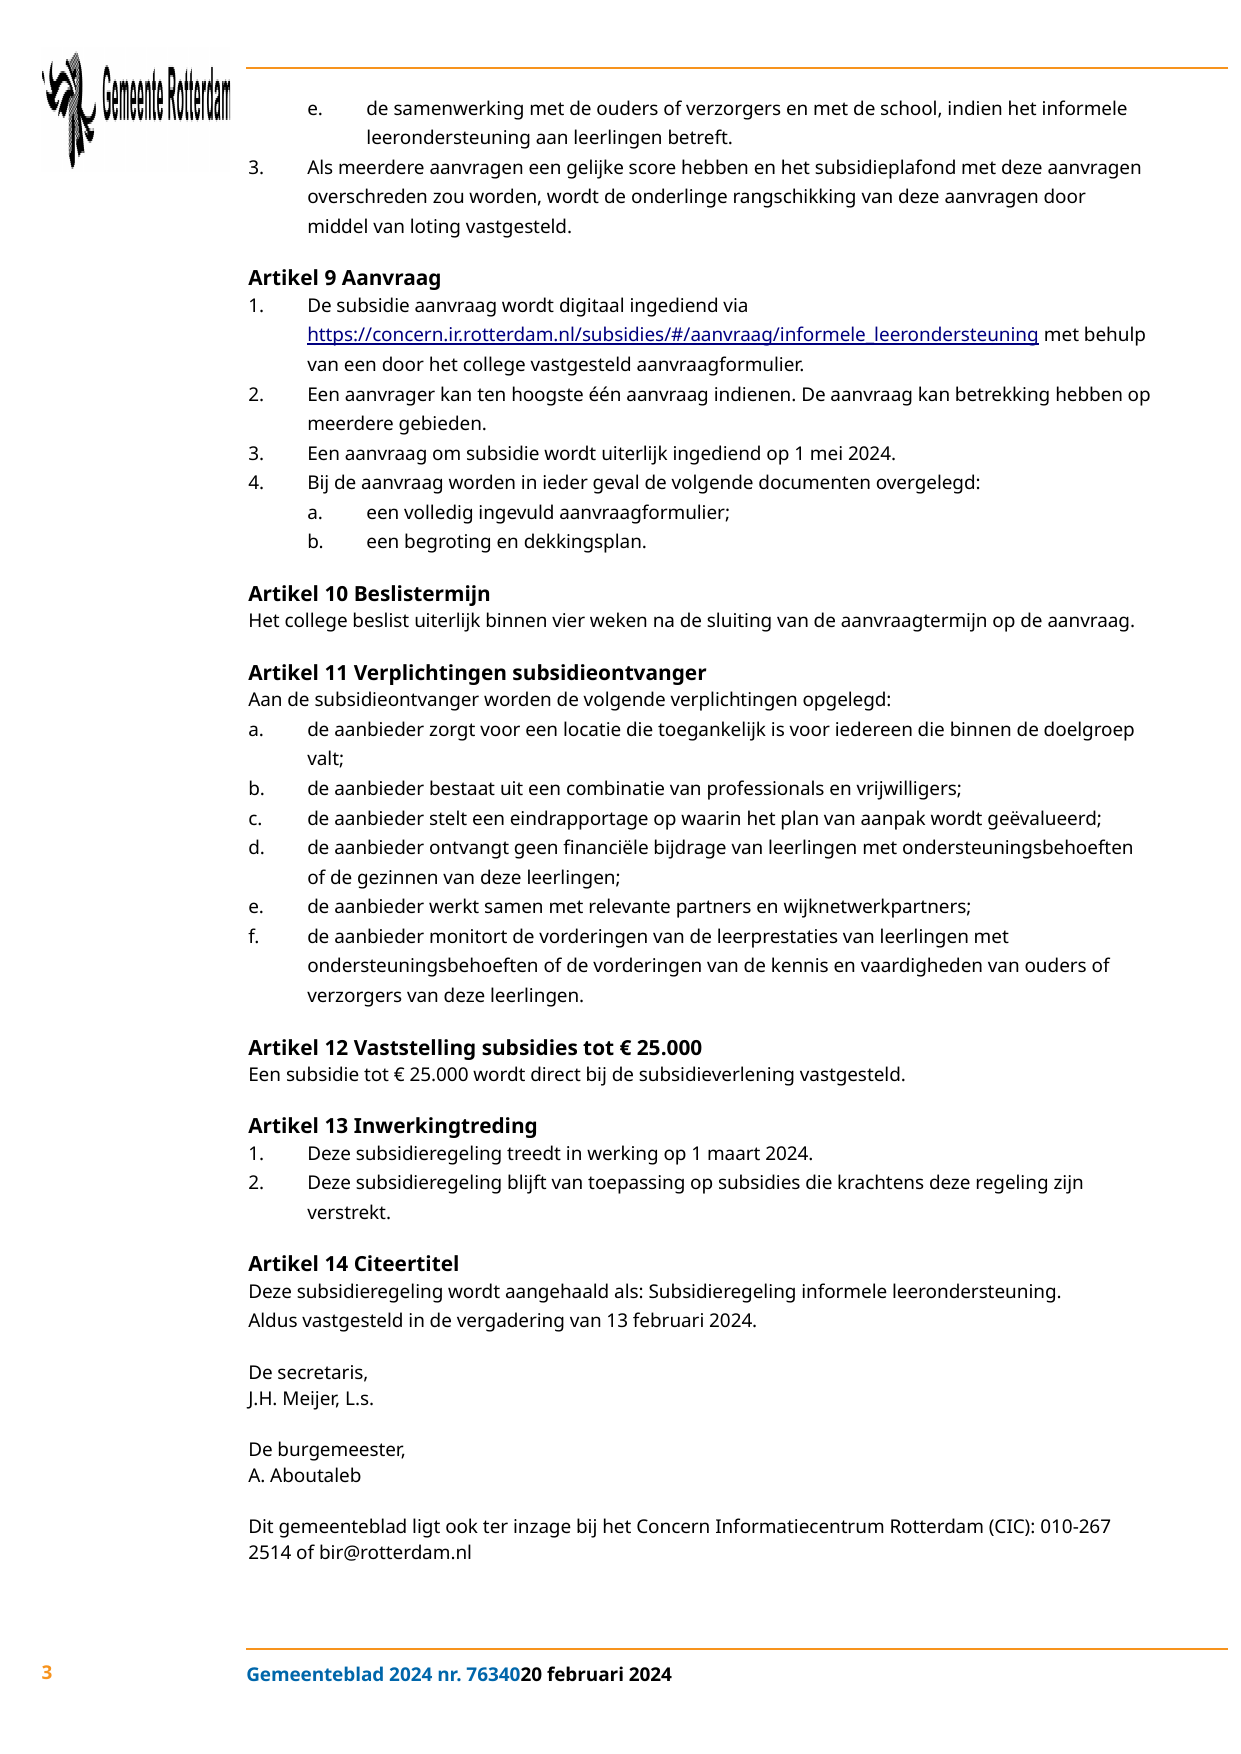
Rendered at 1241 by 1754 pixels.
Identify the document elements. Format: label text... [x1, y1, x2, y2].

list Een aanvrager kan ten hoogste één aanvraag indienen. De aanvraag kan betrekking hebben op meerdere gebieden. [248, 381, 1152, 436]
picture [41, 47, 231, 172]
list Deze subsidieregeling treedt in werking op 1 maart 2024. [248, 1140, 1152, 1166]
list De subsidie aanvraag wordt digitaal ingediend via https://concern.ir.rotterdam.nl/subsidies/#/aanvraag/informele_leerondersteuning met behulp van een door het college vastgesteld aanvraagformulier. [248, 292, 1152, 377]
text Een subsidie tot € 25.000 wordt direct bij de subsidieverlening vastgesteld. [248, 1061, 1152, 1087]
list de aanbieder werkt samen met relevante partners en wijknetwerkpartners; [248, 893, 1152, 919]
list de aanbieder zorgt voor een locatie die toegankelijk is voor iedereen die binnen de doelgroep valt; [248, 716, 1152, 771]
text Artikel 9 Aanvraag [248, 263, 1152, 292]
list de aanbieder bestaat uit een combinatie van professionals en vrijwilligers; [248, 775, 1152, 801]
list de aanbieder monitort de vorderingen van de leerprestaties van leerlingen met ondersteuningsbehoeften of de vorderingen van de kennis en vaardigheden van ouders of verzorgers van deze leerlingen. [248, 923, 1152, 1008]
text Deze subsidieregeling wordt aangehaald als: Subsidieregeling informele leerondersteuning. [248, 1278, 1152, 1304]
text J.H. Meijer, L.s. [248, 1385, 1152, 1410]
text De burgemeester, [248, 1436, 1152, 1462]
list de aanbieder ontvangt geen financiële bijdrage van leerlingen met ondersteuningsbehoeften of de gezinnen van deze leerlingen; [248, 834, 1152, 889]
list Deze subsidieregeling blijft van toepassing op subsidies die krachtens deze regeling zijn verstrekt. [248, 1169, 1152, 1225]
text Het college beslist uiterlijk binnen vier weken na de sluiting van de aanvraagtermijn op de aanvraag. [248, 607, 1152, 633]
text Artikel 14 Citeertitel [248, 1249, 1152, 1278]
list Een aanvraag om subsidie wordt uiterlijk ingediend op 1 mei 2024. [248, 440, 1152, 466]
list de samenwerking met de ouders of verzorgers en met de school, indien het informele leerondersteuning aan leerlingen betreft. [307, 95, 1152, 150]
text Artikel 13 Inwerkingtreding [248, 1111, 1152, 1140]
text Artikel 10 Beslistermijn [248, 579, 1152, 607]
text Aldus vastgesteld in de vergadering van 13 februari 2024. [248, 1307, 1152, 1333]
text Dit gemeenteblad ligt ook ter inzage bij het Concern Informatiecentrum Rotterdam (CIC): 010-267 2514 of bir@rotterdam.nl [248, 1513, 1152, 1565]
text A. Aboutaleb [248, 1462, 1152, 1488]
text Artikel 11 Verplichtingen subsidieontvanger [248, 658, 1152, 686]
list Als meerdere aanvragen een gelijke score hebben en het subsidieplafond met deze aanvragen overschreden zou worden, wordt de onderlinge rangschikking van deze aanvragen door middel van loting vastgesteld. [248, 154, 1152, 239]
text Aan de subsidieontvanger worden de volgende verplichtingen opgelegd: [248, 686, 1152, 712]
text De secretaris, [248, 1359, 1152, 1385]
list een begroting en dekkingsplan. [307, 529, 1152, 554]
list een volledig ingevuld aanvraagformulier; [307, 499, 1152, 525]
list Bij de aanvraag worden in ieder geval de volgende documenten overgelegd: [248, 469, 1152, 495]
text Artikel 12 Vaststelling subsidies tot € 25.000 [248, 1033, 1152, 1061]
list de aanbieder stelt een eindrapportage op waarin het plan van aanpak wordt geëvalueerd; [248, 805, 1152, 830]
